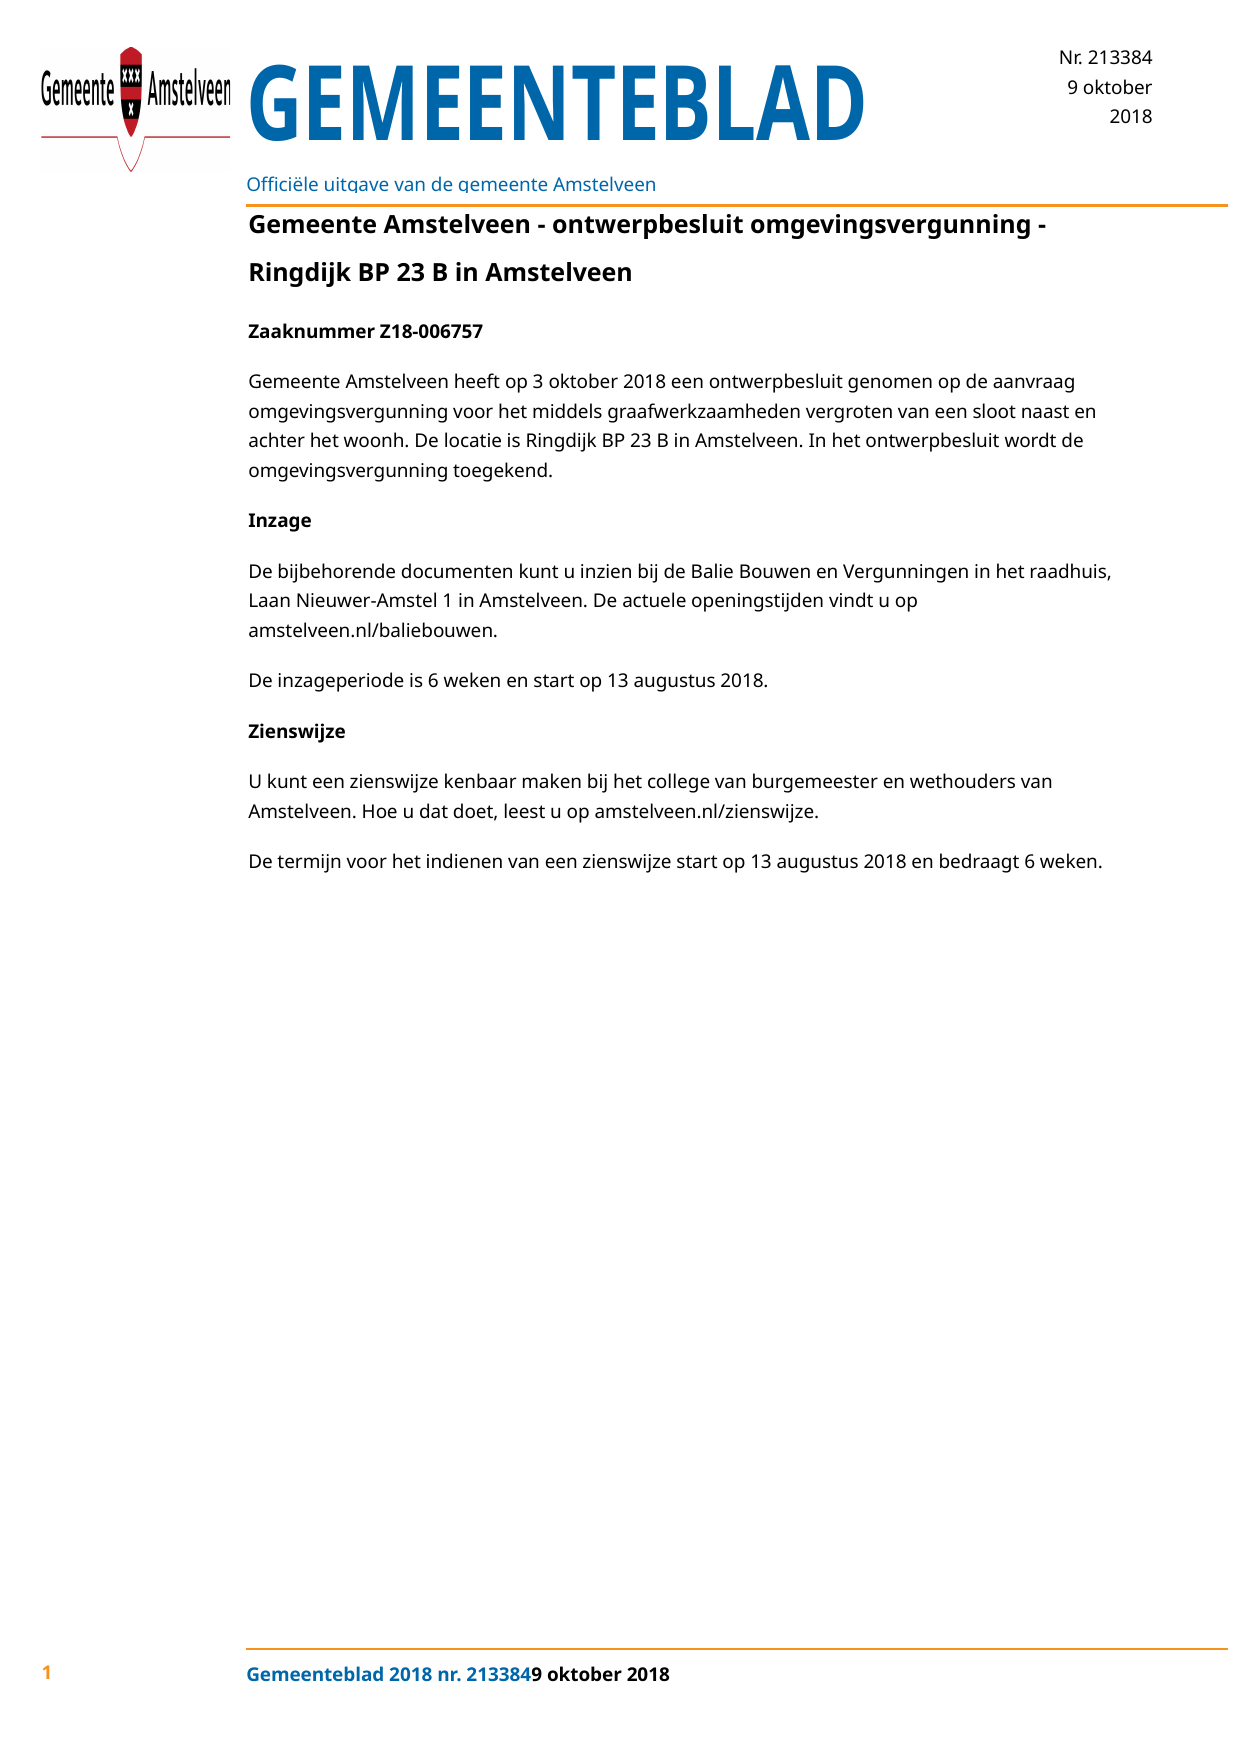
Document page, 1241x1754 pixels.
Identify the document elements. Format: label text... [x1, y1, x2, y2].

text De inzageperiode is 6 weken en start op 13 augustus 2018. [248, 667, 1152, 693]
text Zaaknummer Z18-006757 [248, 318, 1152, 344]
text Gemeente Amstelveen - ontwerpbesluit omgevingsvergunning - Ringdijk BP 23 B in Amstelveen [248, 207, 1152, 288]
picture [41, 47, 231, 172]
text Zienswijze [248, 718, 1152, 744]
text U kunt een zienswijze kenbaar maken bij het college van burgemeester en wethouders van Amstelveen. Hoe u dat doet, leest u op amstelveen.nl/zienswijze. [248, 768, 1152, 824]
text De bijbehorende documenten kunt u inzien bij de Balie Bouwen en Vergunningen in het raadhuis, Laan Nieuwer-Amstel 1 in Amstelveen. De actuele openingstijden vindt u op amstelveen.nl/baliebouwen. [248, 558, 1152, 643]
text De termijn voor het indienen van een zienswijze start op 13 augustus 2018 en bedraagt 6 weken. [248, 848, 1152, 874]
text Inzage [248, 507, 1152, 533]
text Gemeente Amstelveen heeft op 3 oktober 2018 een ontwerpbesluit genomen op de aanvraag omgevingsvergunning voor het middels graafwerkzaamheden vergroten van een sloot naast en achter het woonh. De locatie is Ringdijk BP 23 B in Amstelveen. In het ontwerpbesluit wordt de omgevingsvergunning toegekend. [248, 368, 1152, 483]
